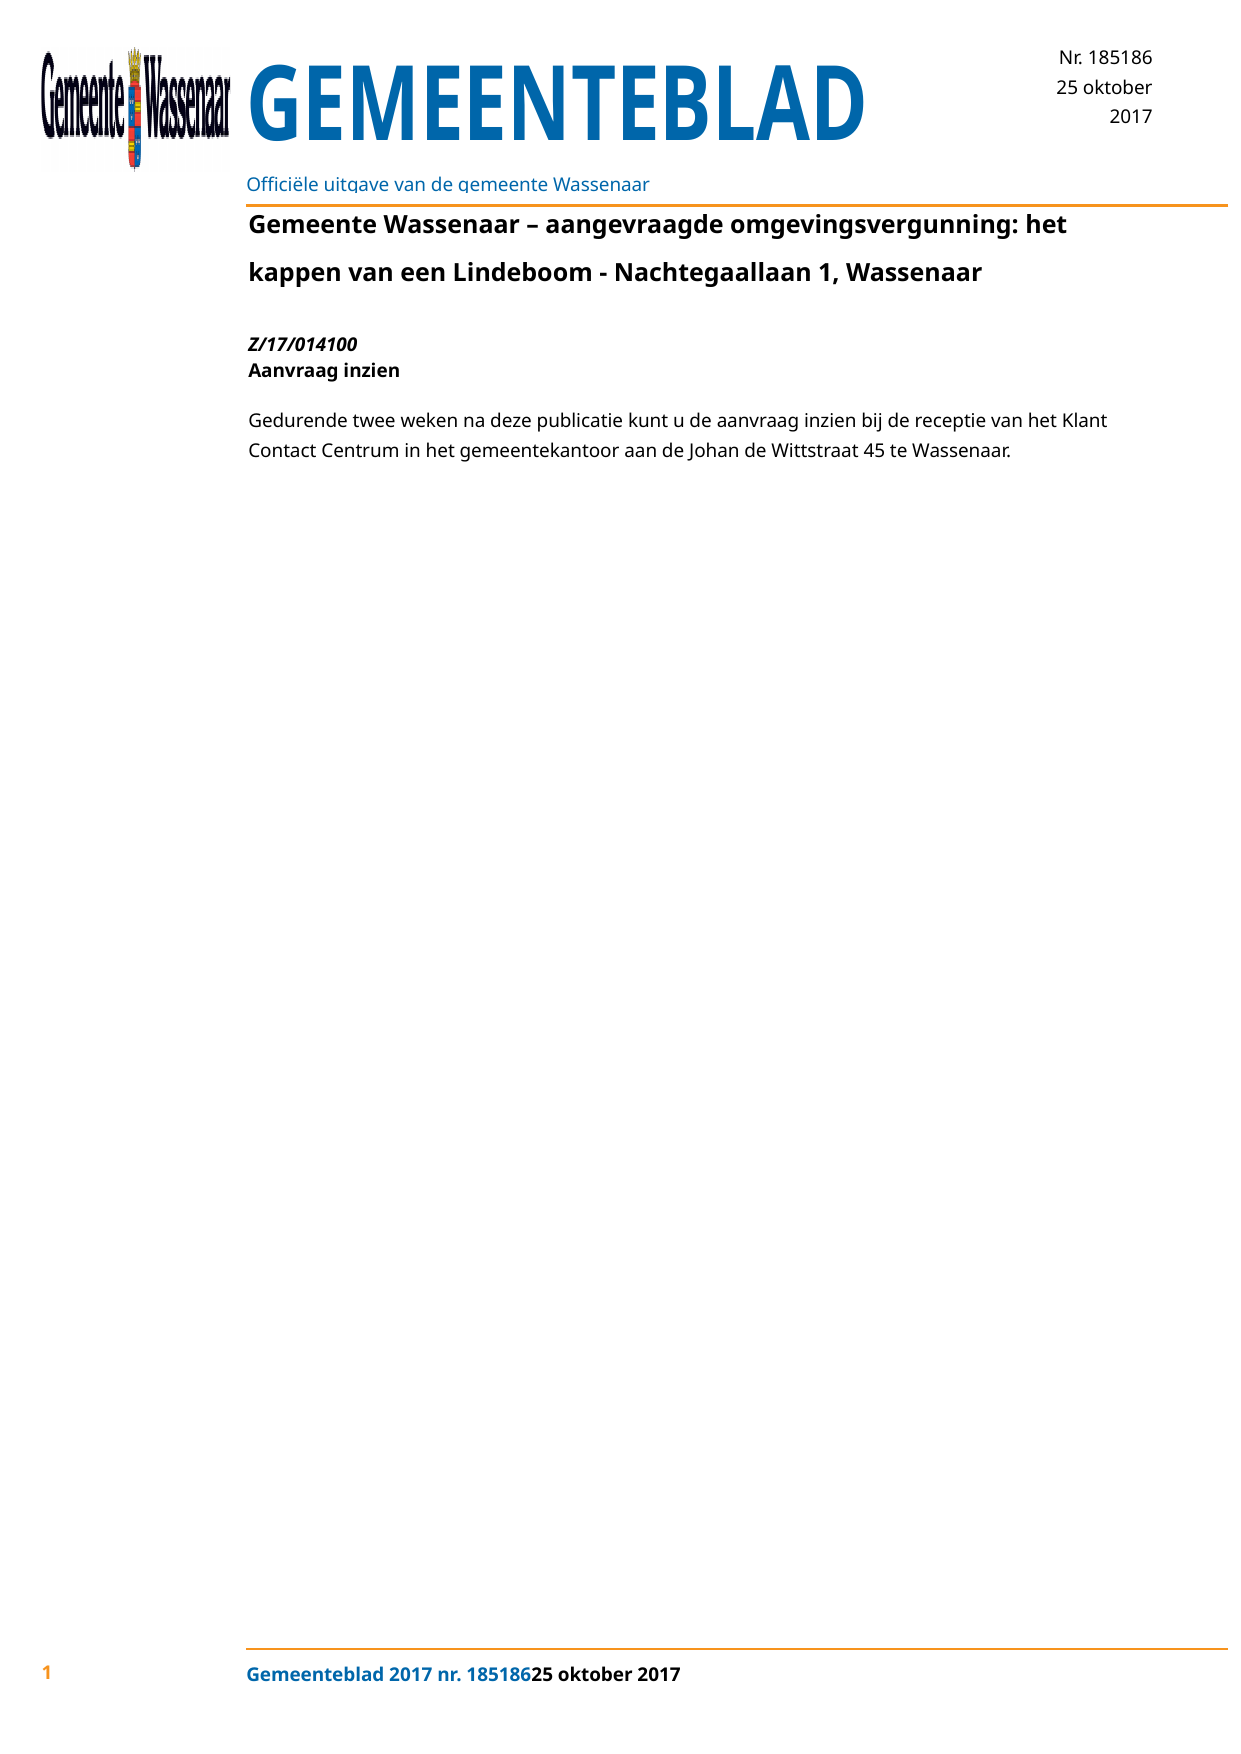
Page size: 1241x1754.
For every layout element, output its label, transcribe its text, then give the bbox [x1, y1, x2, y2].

text Gedurende twee weken na deze publicatie kunt u de aanvraag inzien bij de receptie van het Klant Contact Centrum in het gemeentekantoor aan de Johan de Wittstraat 45 te Wassenaar. [248, 408, 1152, 463]
text Aanvraag inzien [248, 357, 1152, 383]
text Gemeente Wassenaar – aangevraagde omgevingsvergunning: het kappen van een Lindeboom - Nachtegaallaan 1, Wassenaar [248, 207, 1152, 288]
text Z/17/014100 [248, 331, 1152, 357]
picture [41, 47, 231, 172]
